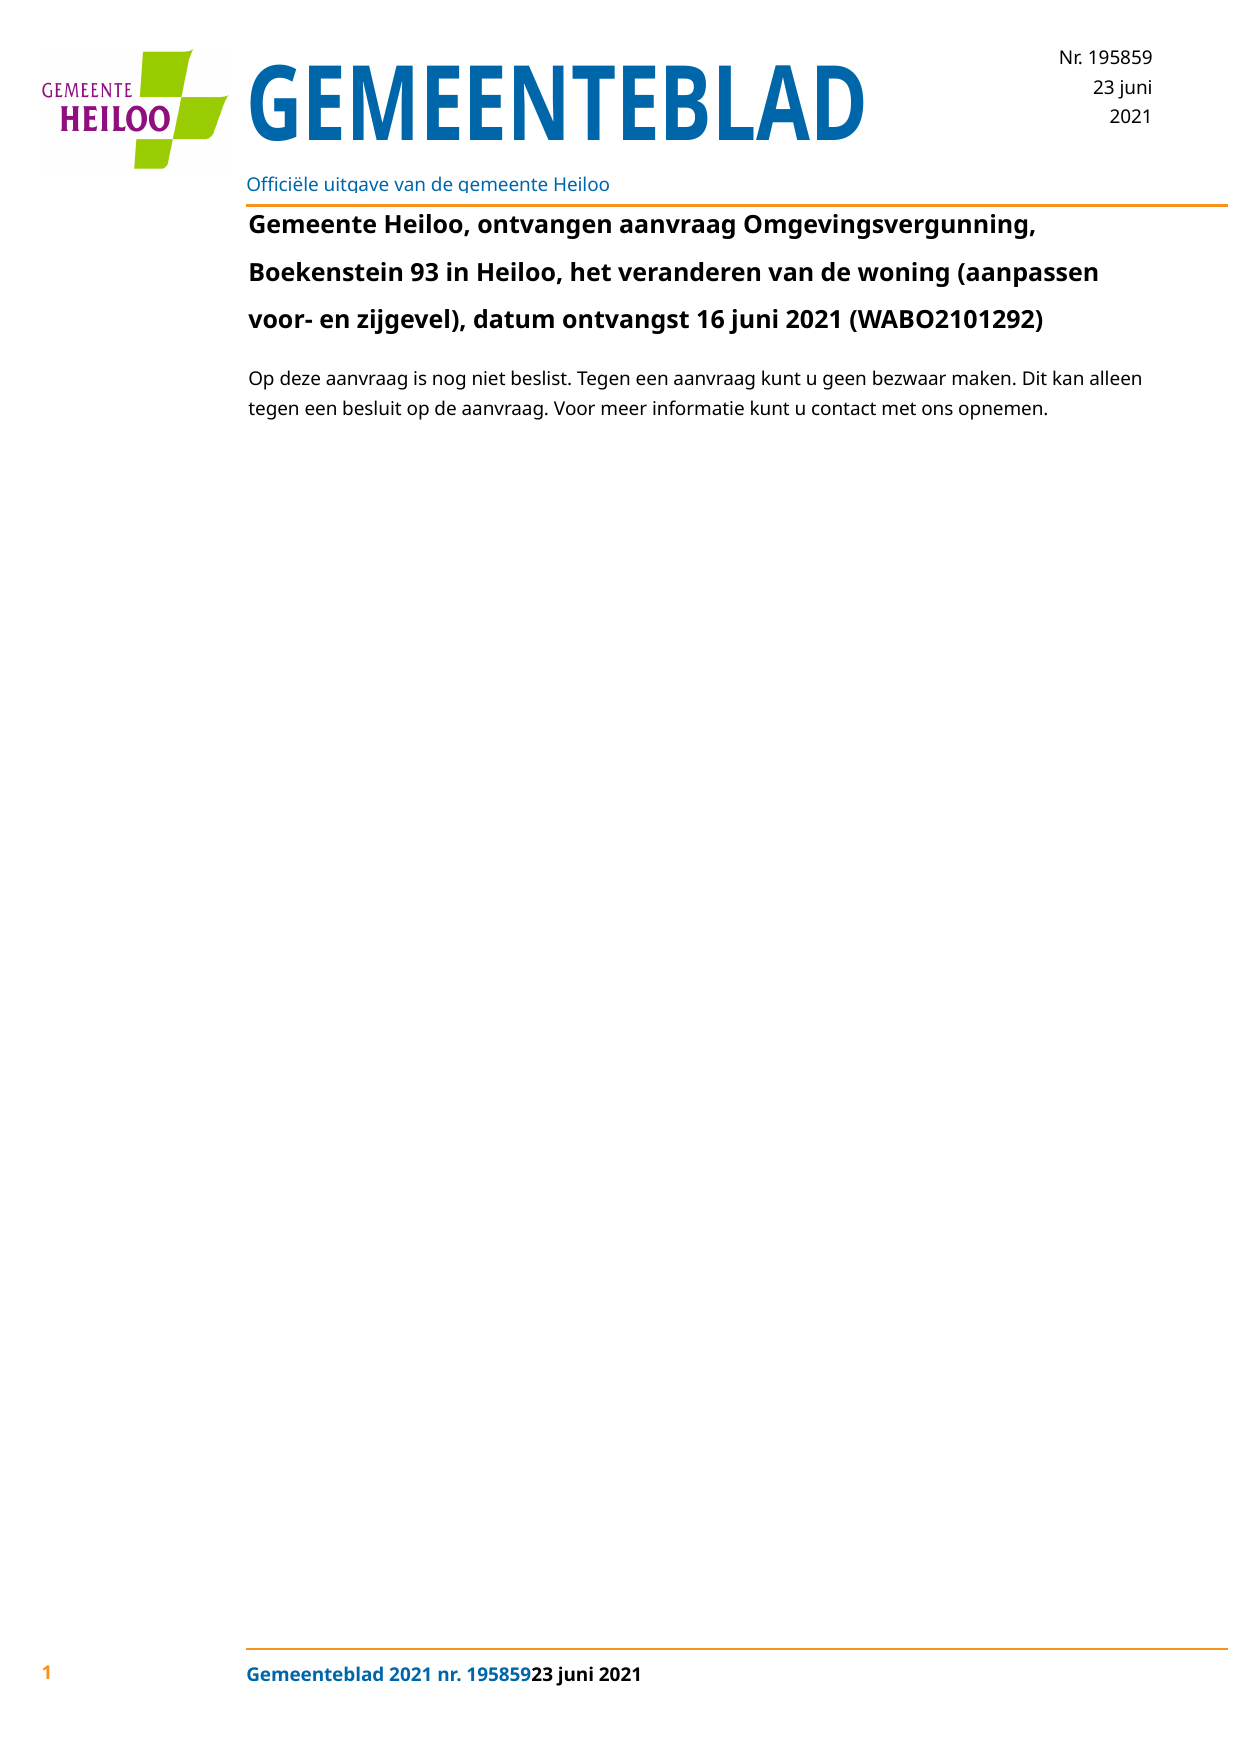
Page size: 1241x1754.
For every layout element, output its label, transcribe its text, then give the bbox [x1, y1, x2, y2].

text Gemeente Heiloo, ontvangen aanvraag Omgevingsvergunning, Boekenstein 93 in Heiloo, het veranderen van de woning (aanpassen voor- en zijgevel), datum ontvangst 16 juni 2021 (WABO2101292) [248, 207, 1152, 336]
text Op deze aanvraag is nog niet beslist. Tegen een aanvraag kunt u geen bezwaar maken. Dit kan alleen tegen een besluit op de aanvraag. Voor meer informatie kunt u contact met ons opnemen. [248, 366, 1152, 421]
picture [41, 47, 231, 172]
